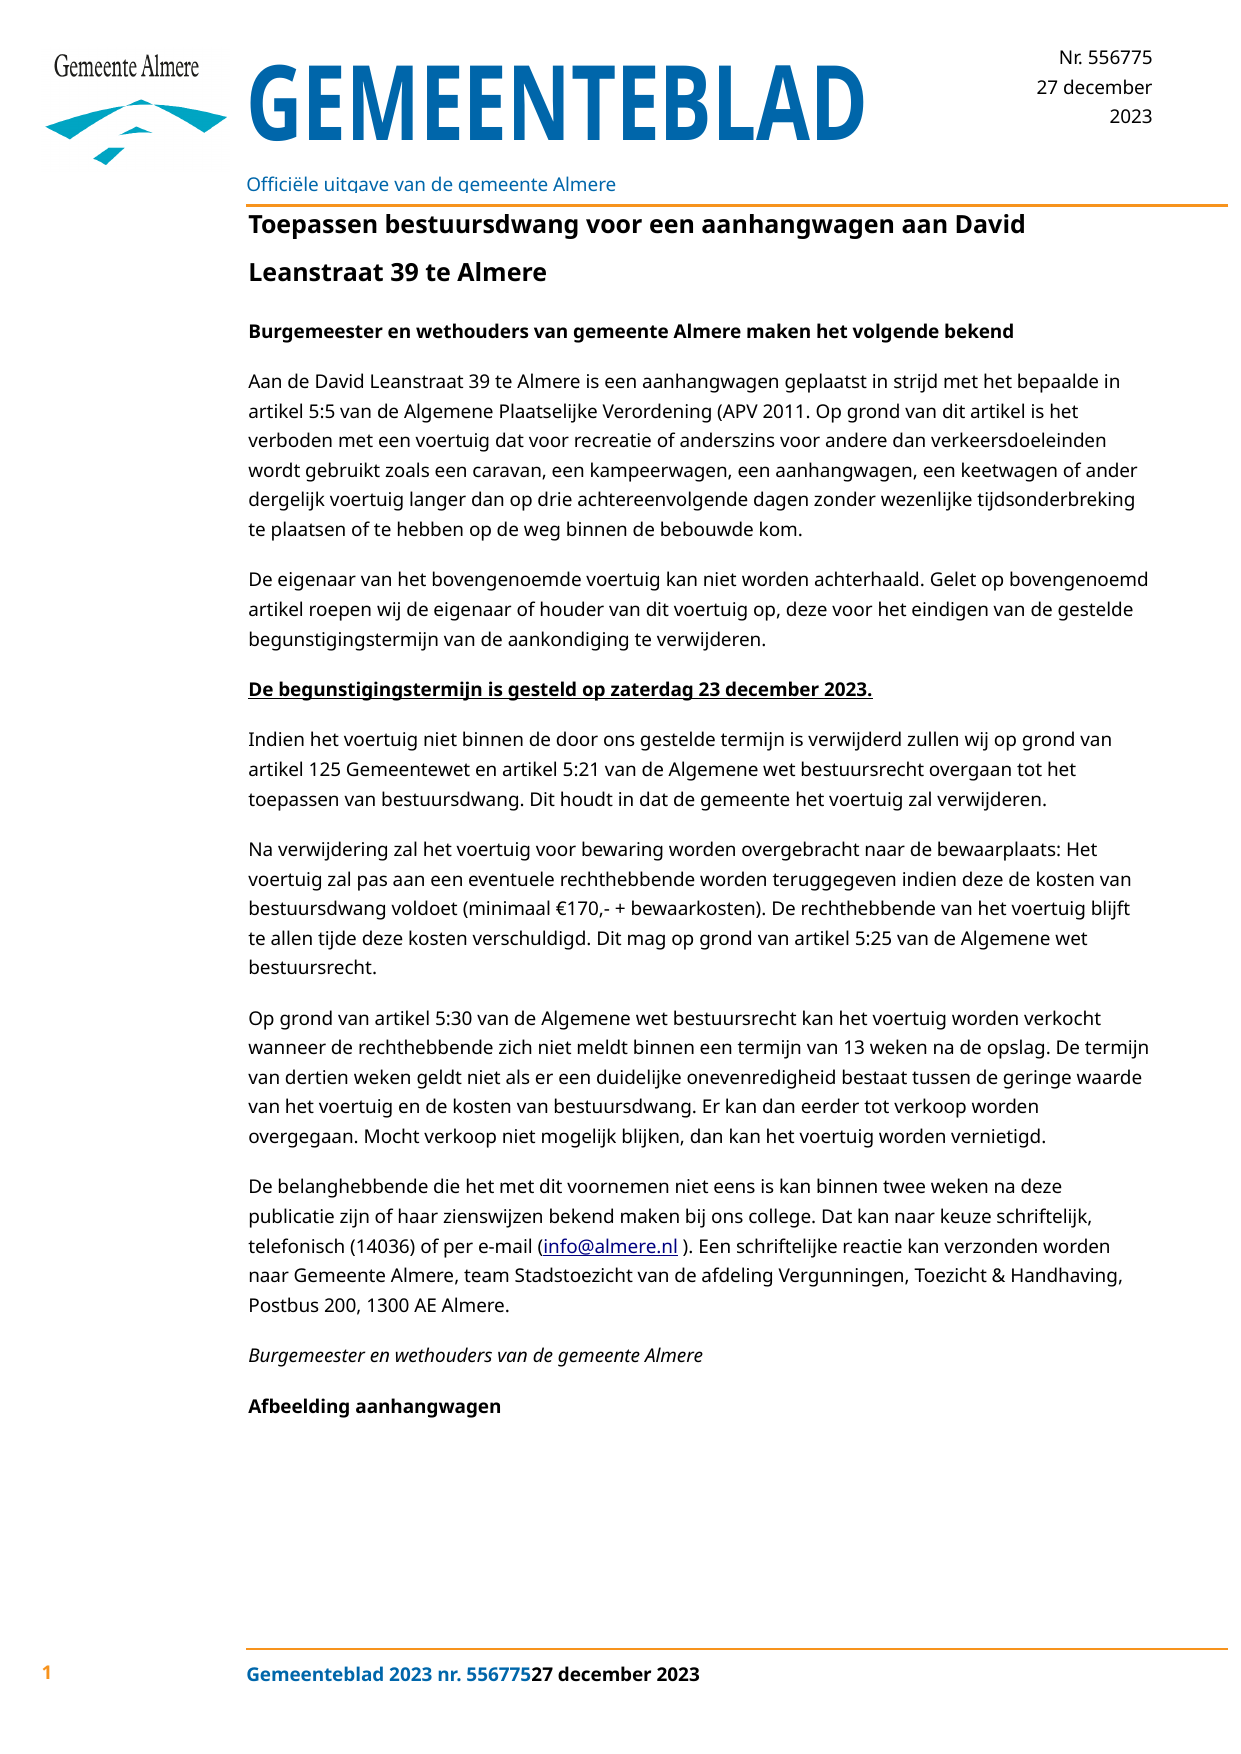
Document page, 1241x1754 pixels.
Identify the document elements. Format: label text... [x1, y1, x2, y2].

picture [41, 47, 231, 172]
text Aan de David Leanstraat 39 te Almere is een aanhangwagen geplaatst in strijd met het bepaalde in artikel 5:5 van de Algemene Plaatselijke Verordening (APV 2011. Op grond van dit artikel is het verboden met een voertuig dat voor recreatie of anderszins voor andere dan verkeersdoeleinden wordt gebruikt zoals een caravan, een kampeerwagen, een aanhangwagen, een keetwagen of ander dergelijk voertuig langer dan op drie achtereenvolgende dagen zonder wezenlijke tijdsonderbreking te plaatsen of te hebben op de weg binnen de bebouwde kom. [248, 368, 1152, 542]
text De belanghebbende die het met dit voornemen niet eens is kan binnen twee weken na deze publicatie zijn of haar zienswijzen bekend maken bij ons college. Dat kan naar keuze schriftelijk, telefonisch (14036) of per e-mail (info@almere.nl ). Een schriftelijke reactie kan verzonden worden naar Gemeente Almere, team Stadstoezicht van de afdeling Vergunningen, Toezicht & Handhaving, Postbus 200, 1300 AE Almere. [248, 1174, 1152, 1318]
text Burgemeester en wethouders van de gemeente Almere [248, 1342, 1152, 1368]
text Indien het voertuig niet binnen de door ons gestelde termijn is verwijderd zullen wij op grond van artikel 125 Gemeentewet en artikel 5:21 van de Algemene wet bestuursrecht overgaan tot het toepassen van bestuursdwang. Dit houdt in dat de gemeente het voertuig zal verwijderen. [248, 727, 1152, 812]
text Na verwijdering zal het voertuig voor bewaring worden overgebracht naar de bewaarplaats: Het voertuig zal pas aan een eventuele rechthebbende worden teruggegeven indien deze de kosten van bestuursdwang voldoet (minimaal €170,- + bewaarkosten). De rechthebbende van het voertuig blijft te allen tijde deze kosten verschuldigd. Dit mag op grond van artikel 5:25 van de Algemene wet bestuursrecht. [248, 836, 1152, 980]
text Burgemeester en wethouders van gemeente Almere maken het volgende bekend [248, 318, 1152, 344]
text De begunstigingstermijn is gesteld op zaterdag 23 december 2023. [248, 676, 1152, 702]
text Afbeelding aanhangwagen [248, 1393, 1152, 1419]
text De eigenaar van het bovengenoemde voertuig kan niet worden achterhaald. Gelet op bovengenoemd artikel roepen wij de eigenaar of houder van dit voertuig op, deze voor het eindigen van de gestelde begunstigingstermijn van de aankondiging te verwijderen. [248, 567, 1152, 652]
text Toepassen bestuursdwang voor een aanhangwagen aan David Leanstraat 39 te Almere [248, 207, 1152, 288]
text Op grond van artikel 5:30 van de Algemene wet bestuursrecht kan het voertuig worden verkocht wanneer de rechthebbende zich niet meldt binnen een termijn van 13 weken na de opslag. De termijn van dertien weken geldt niet als er een duidelijke onevenredigheid bestaat tussen de geringe waarde van het voertuig en de kosten van bestuursdwang. Er kan dan eerder tot verkoop worden overgegaan. Mocht verkoop niet mogelijk blijken, dan kan het voertuig worden vernietigd. [248, 1005, 1152, 1149]
